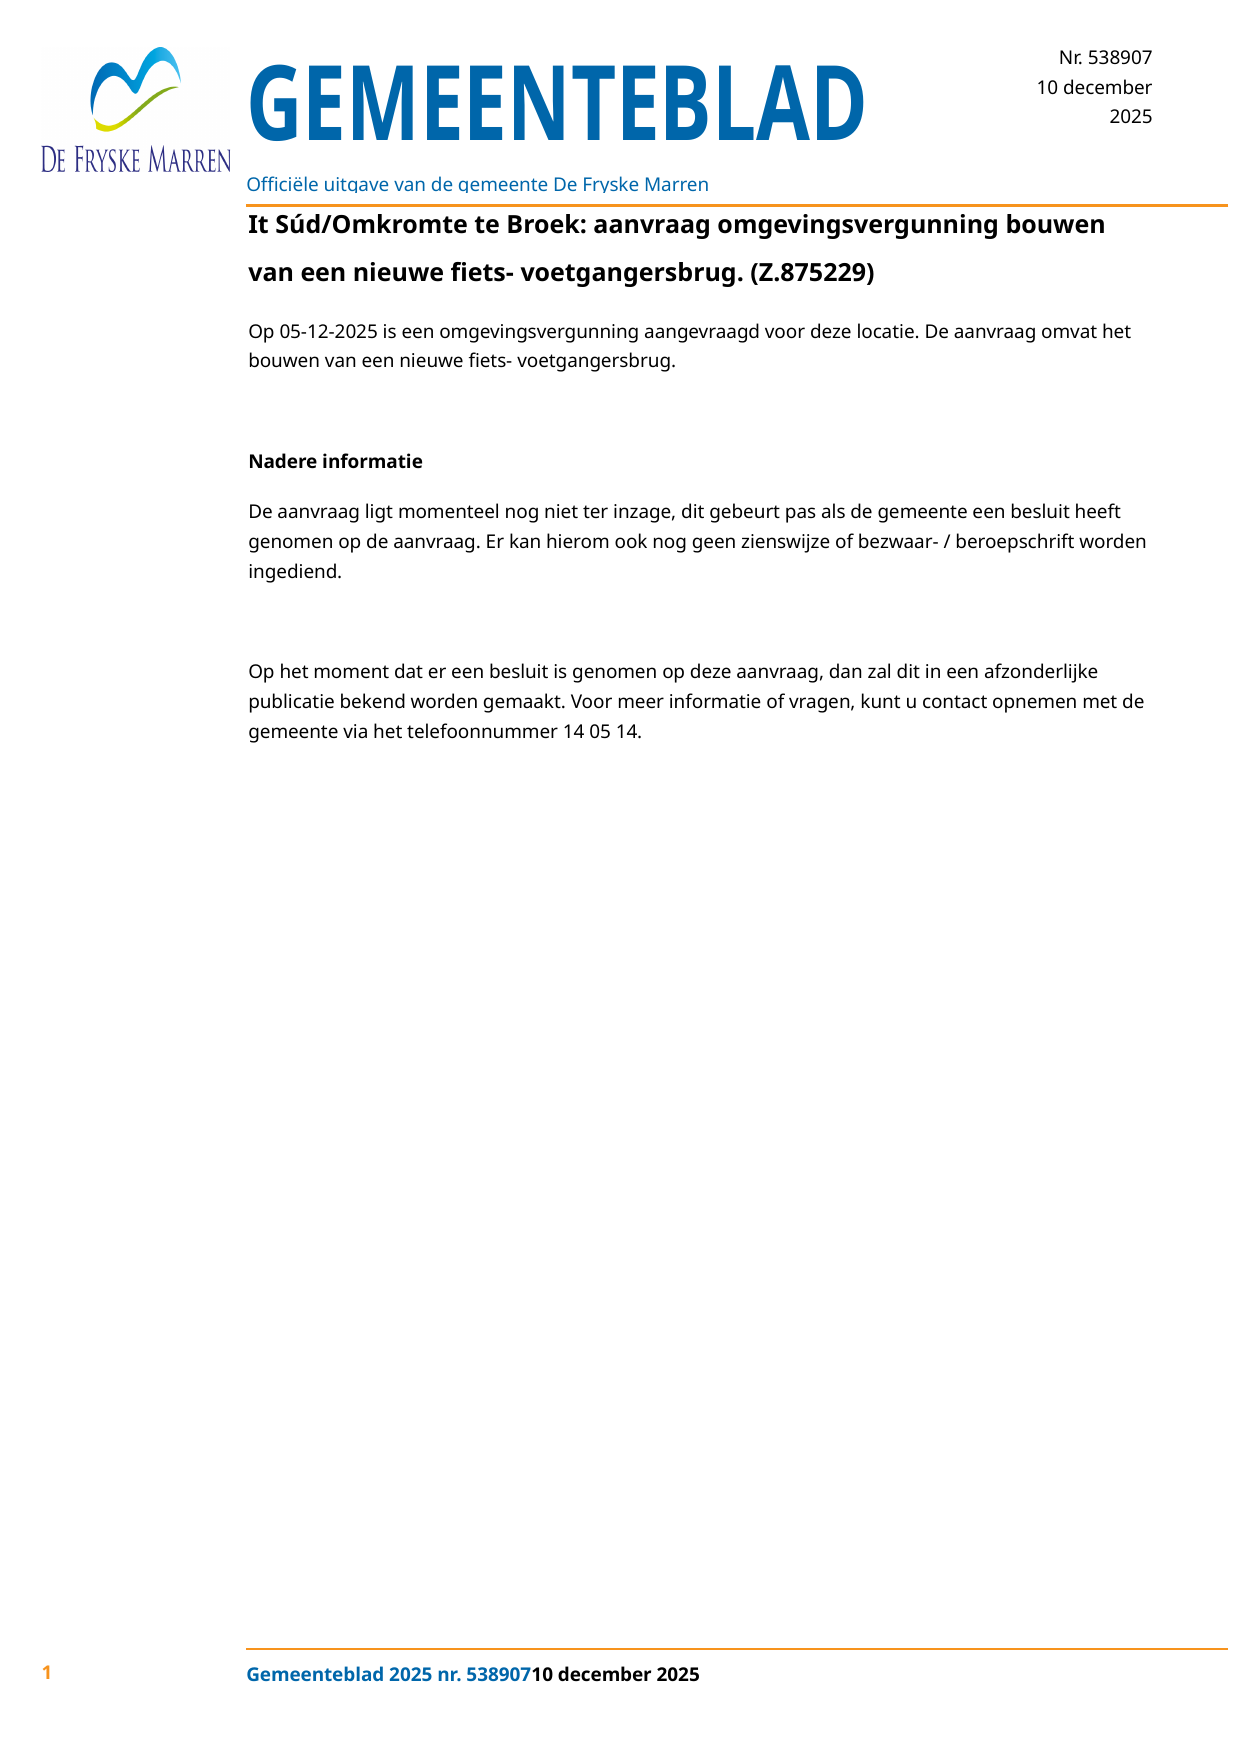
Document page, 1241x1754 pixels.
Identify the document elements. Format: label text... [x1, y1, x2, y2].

text It Súd/Omkromte te Broek: aanvraag omgevingsvergunning bouwen van een nieuwe fiets- voetgangersbrug. (Z.875229) [248, 207, 1152, 288]
text Op 05-12-2025 is een omgevingsvergunning aangevraagd voor deze locatie. De aanvraag omvat het bouwen van een nieuwe fiets- voetgangersbrug. [248, 318, 1152, 373]
picture [41, 47, 231, 172]
text Op het moment dat er een besluit is genomen op deze aanvraag, dan zal dit in een afzonderlijke publicatie bekend worden gemaakt. Voor meer informatie of vragen, kunt u contact opnemen met de gemeente via het telefoonnummer 14 05 14. [248, 659, 1152, 744]
text De aanvraag ligt momenteel nog niet ter inzage, dit gebeurt pas als de gemeente een besluit heeft genomen op de aanvraag. Er kan hierom ook nog geen zienswijze of bezwaar- / beroepschrift worden ingediend. [248, 499, 1152, 584]
text Nadere informatie [248, 448, 1152, 474]
